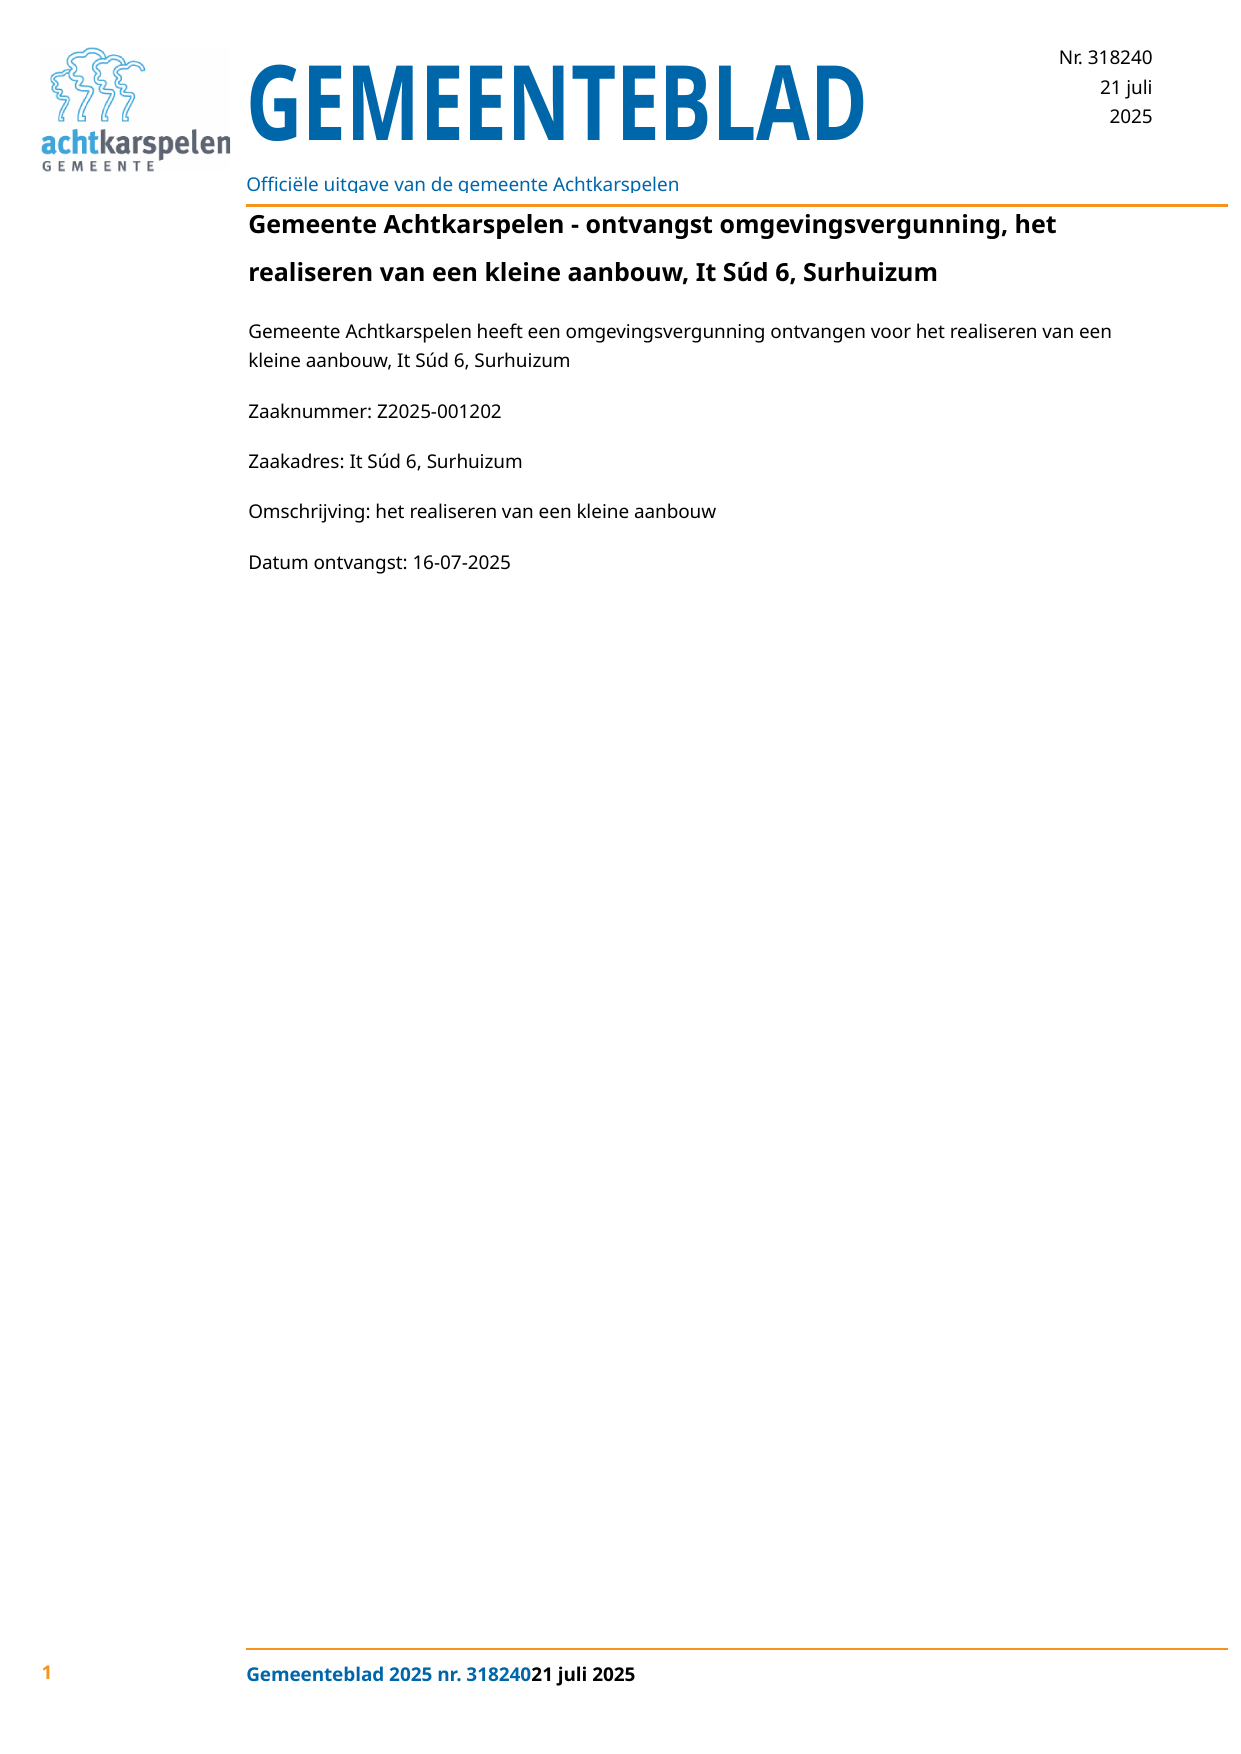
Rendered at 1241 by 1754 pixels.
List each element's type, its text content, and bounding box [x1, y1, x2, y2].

picture [41, 47, 231, 172]
text Omschrijving: het realiseren van een kleine aanbouw [248, 499, 1152, 524]
text Zaaknummer: Z2025-001202 [248, 398, 1152, 424]
text Datum ontvangst: 16-07-2025 [248, 549, 1152, 575]
text Gemeente Achtkarspelen heeft een omgevingsvergunning ontvangen voor het realiseren van een kleine aanbouw, It Súd 6, Surhuizum [248, 318, 1152, 373]
text Zaakadres: It Súd 6, Surhuizum [248, 448, 1152, 474]
text Gemeente Achtkarspelen - ontvangst omgevingsvergunning, het realiseren van een kleine aanbouw, It Súd 6, Surhuizum [248, 207, 1152, 288]
